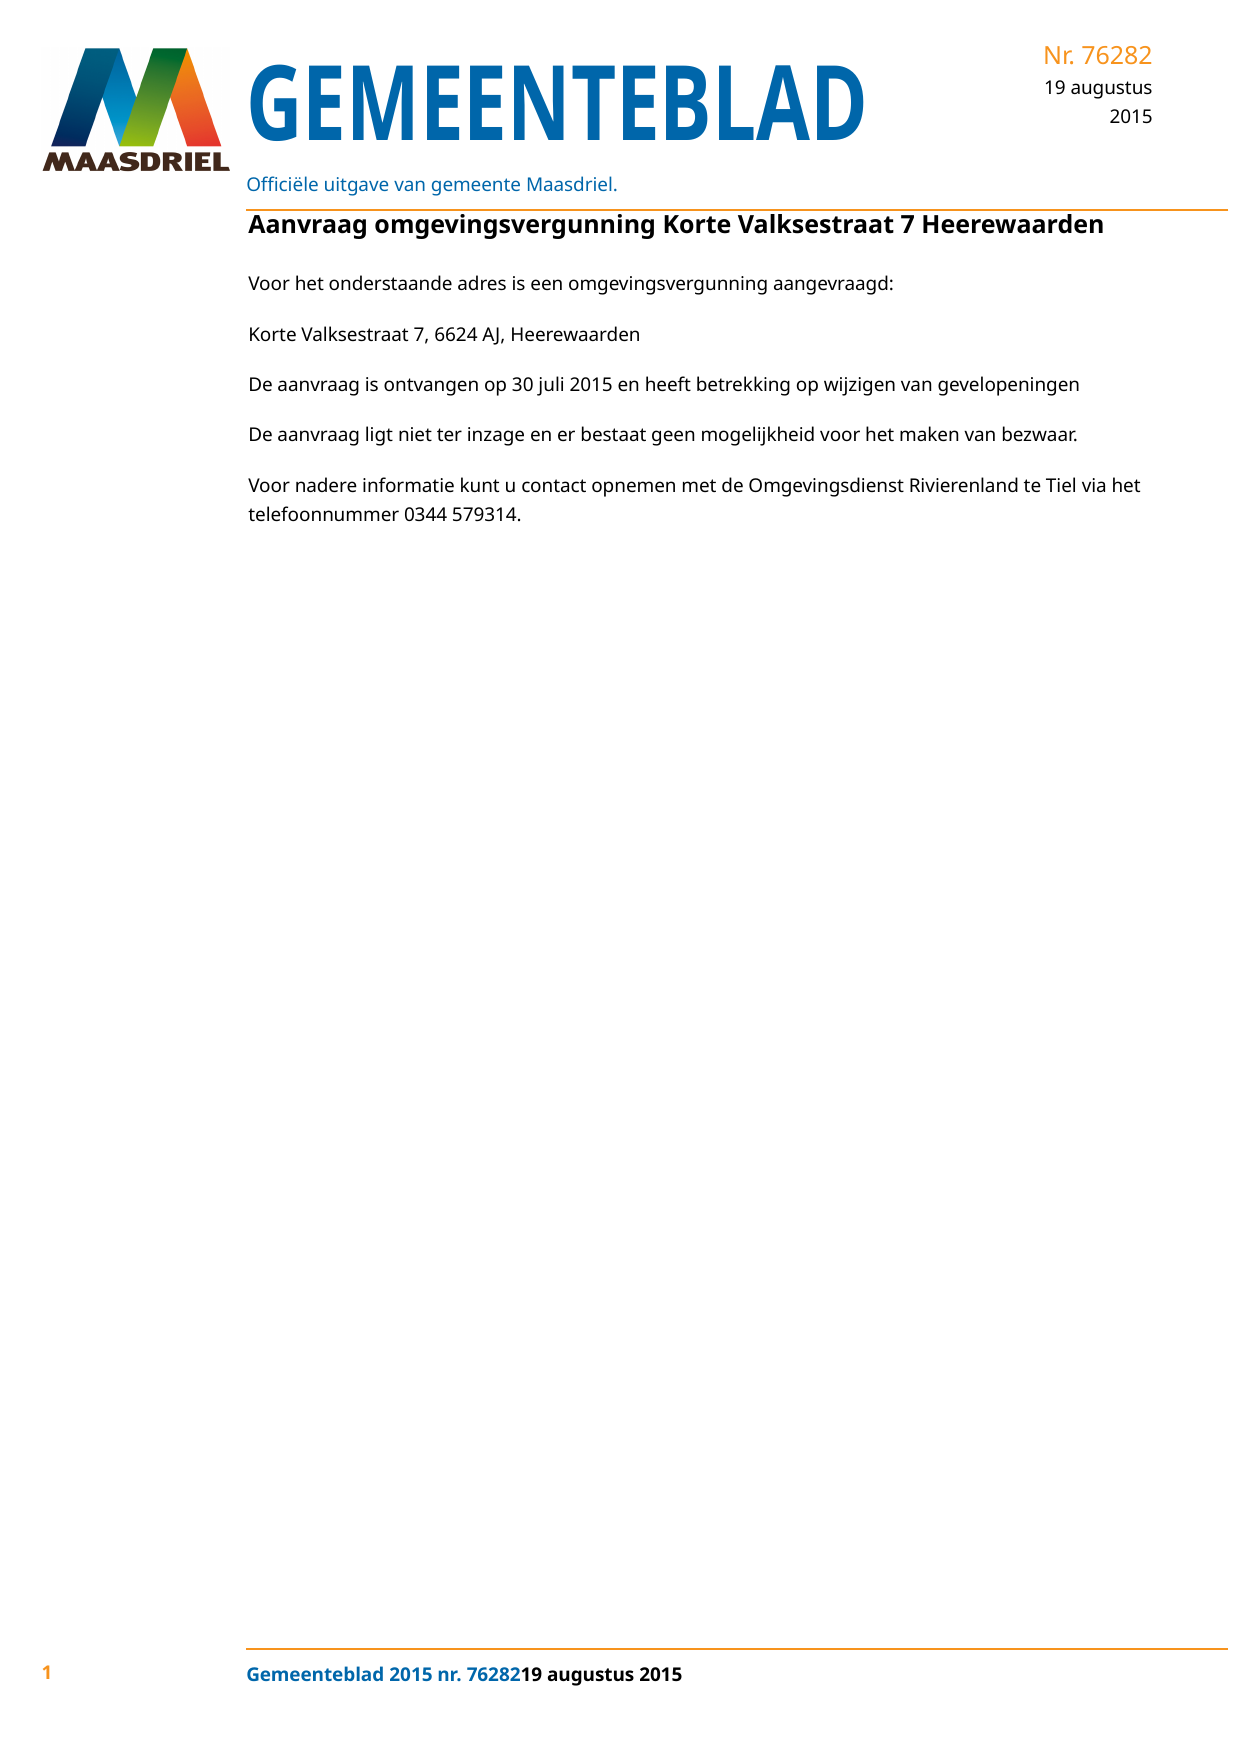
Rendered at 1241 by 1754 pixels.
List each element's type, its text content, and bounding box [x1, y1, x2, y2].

picture [41, 47, 231, 172]
text Korte Valksestraat 7, 6624 AJ, Heerewaarden [248, 321, 1152, 346]
text Voor het onderstaande adres is een omgevingsvergunning aangevraagd: [248, 270, 1152, 296]
text Aanvraag omgevingsvergunning Korte Valksestraat 7 Heerewaarden [248, 211, 1152, 241]
text De aanvraag ligt niet ter inzage en er bestaat geen mogelijkheid voor het maken van bezwaar. [248, 422, 1152, 447]
text Voor nadere informatie kunt u contact opnemen met de Omgevingsdienst Rivierenland te Tiel via het telefoonnummer 0344 579314. [248, 472, 1152, 527]
text De aanvraag is ontvangen op 30 juli 2015 en heeft betrekking op wijzigen van gevelopeningen [248, 371, 1152, 397]
